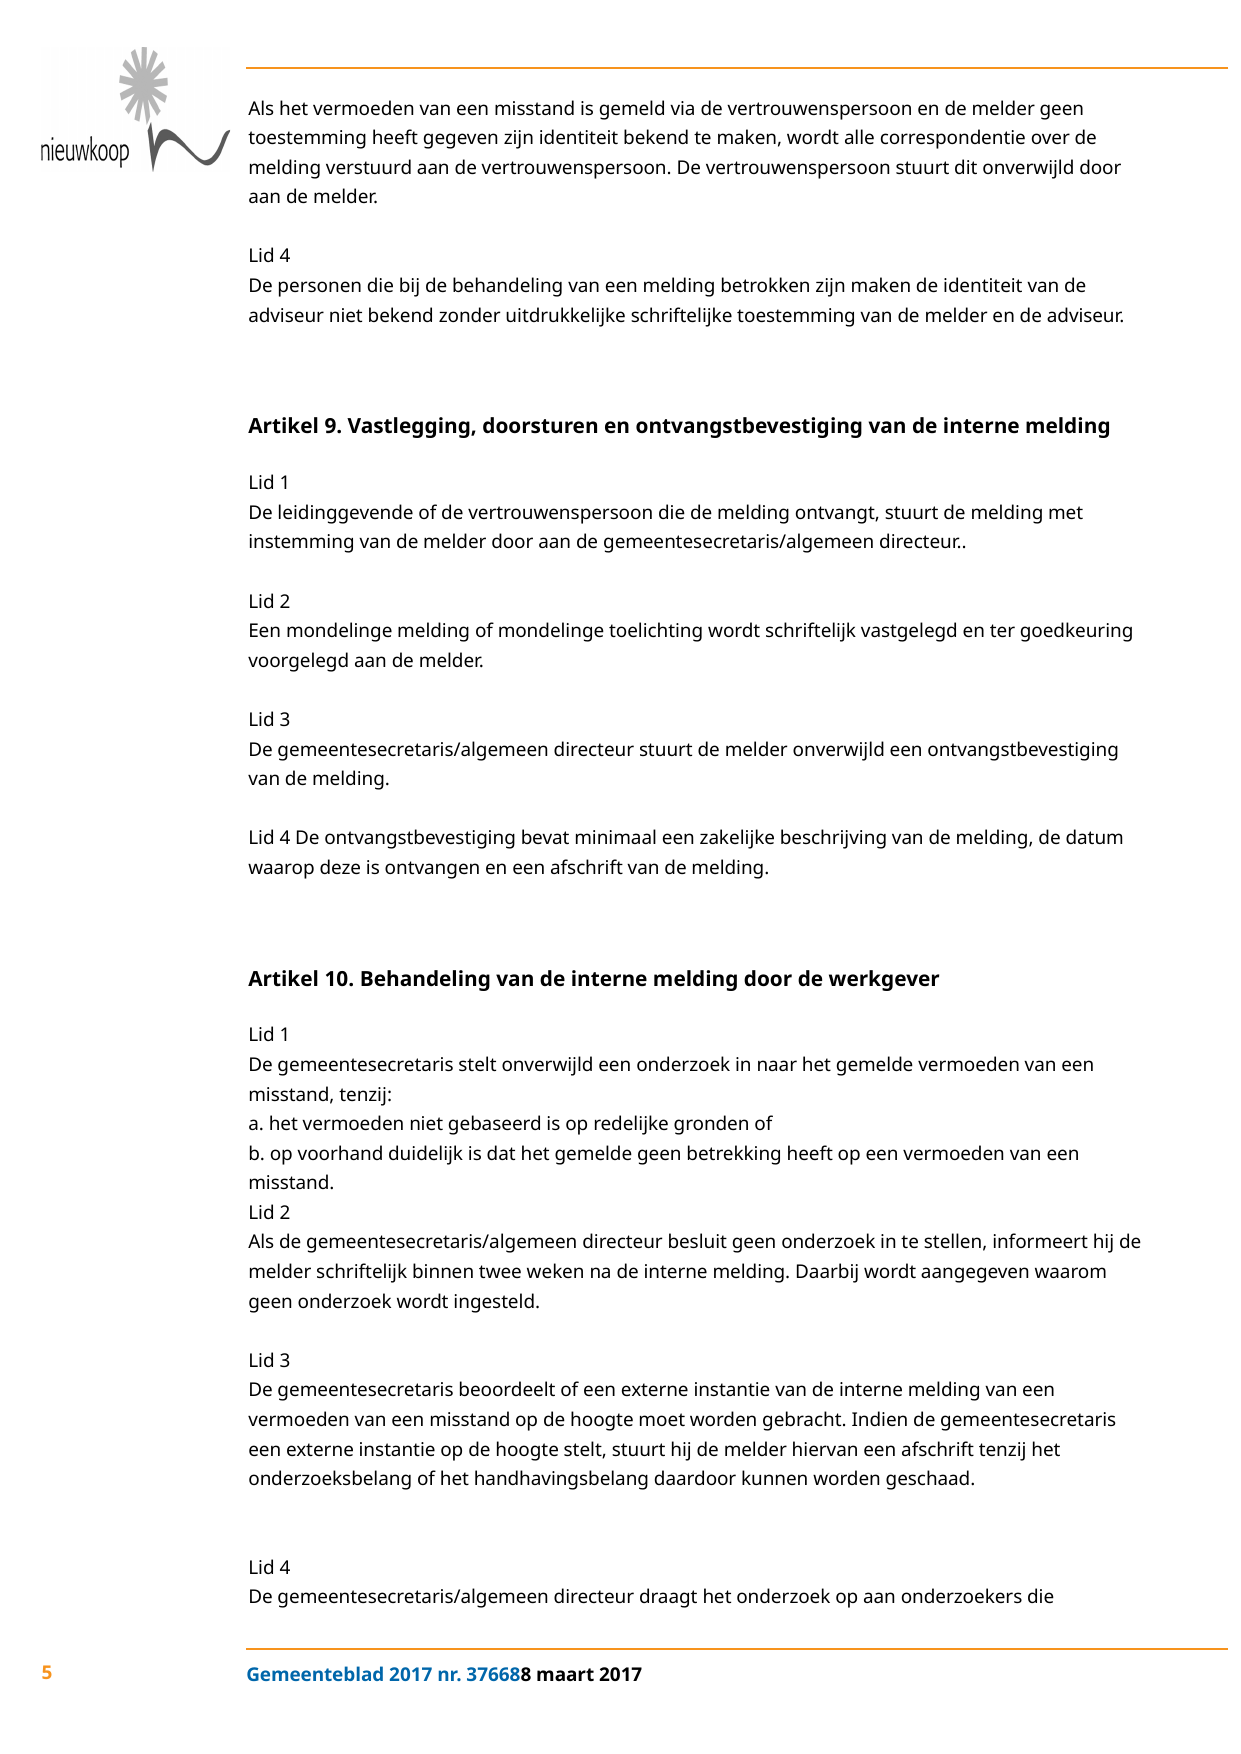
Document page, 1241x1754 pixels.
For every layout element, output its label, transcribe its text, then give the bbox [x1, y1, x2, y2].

text Lid 1 [248, 1022, 1152, 1047]
text De personen die bij de behandeling van een melding betrokken zijn maken de identiteit van de adviseur niet bekend zonder uitdrukkelijke schriftelijke toestemming van de melder en de adviseur. [248, 272, 1152, 328]
text Lid 2 [248, 588, 1152, 613]
text De gemeentesecretaris/algemeen directeur stuurt de melder onverwijld een ontvangstbevestiging van de melding. [248, 736, 1152, 791]
text Lid 1 [248, 469, 1152, 495]
text De gemeentesecretaris/algemeen directeur draagt het onderzoek op aan onderzoekers die [248, 1584, 1152, 1609]
text De leidinggevende of de vertrouwenspersoon die de melding ontvangt, stuurt de melding met instemming van de melder door aan de gemeentesecretaris/algemeen directeur.. [248, 499, 1152, 554]
text Als de gemeentesecretaris/algemeen directeur besluit geen onderzoek in te stellen, informeert hij de melder schriftelijk binnen twee weken na de interne melding. Daarbij wordt aangegeven waarom geen onderzoek wordt ingesteld. [248, 1229, 1152, 1314]
text Als het vermoeden van een misstand is gemeld via de vertrouwenspersoon en de melder geen toestemming heeft gegeven zijn identiteit bekend te maken, wordt alle correspondentie over de melding verstuurd aan de vertrouwenspersoon. De vertrouwenspersoon stuurt dit onverwijld door aan de melder. [248, 95, 1152, 209]
text Een mondelinge melding of mondelinge toelichting wordt schriftelijk vastgelegd en ter goedkeuring voorgelegd aan de melder. [248, 617, 1152, 673]
picture [41, 47, 231, 172]
text Lid 4 De ontvangstbevestiging bevat minimaal een zakelijke beschrijving van de melding, de datum waarop deze is ontvangen en een afschrift van de melding. [248, 824, 1152, 880]
text a. het vermoeden niet gebaseerd is op redelijke gronden of [248, 1110, 1152, 1136]
text Artikel 9. Vastlegging, doorsturen en ontvangstbevestiging van de interne melding [248, 411, 1152, 440]
text Lid 3 [248, 1347, 1152, 1373]
text Artikel 10. Behandeling van de interne melding door de werkgever [248, 964, 1152, 992]
text Lid 4 [248, 243, 1152, 268]
text b. op voorhand duidelijk is dat het gemelde geen betrekking heeft op een vermoeden van een misstand. [248, 1140, 1152, 1195]
text Lid 3 [248, 706, 1152, 732]
text De gemeentesecretaris beoordeelt of een externe instantie van de interne melding van een vermoeden van een misstand op de hoogte moet worden gebracht. Indien de gemeentesecretaris een externe instantie op de hoogte stelt, stuurt hij de melder hiervan een afschrift tenzij het onderzoeksbelang of het handhavingsbelang daardoor kunnen worden geschaad. [248, 1377, 1152, 1491]
text Lid 4 [248, 1554, 1152, 1580]
text De gemeentesecretaris stelt onverwijld een onderzoek in naar het gemelde vermoeden van een misstand, tenzij: [248, 1051, 1152, 1107]
text Lid 2 [248, 1199, 1152, 1225]
